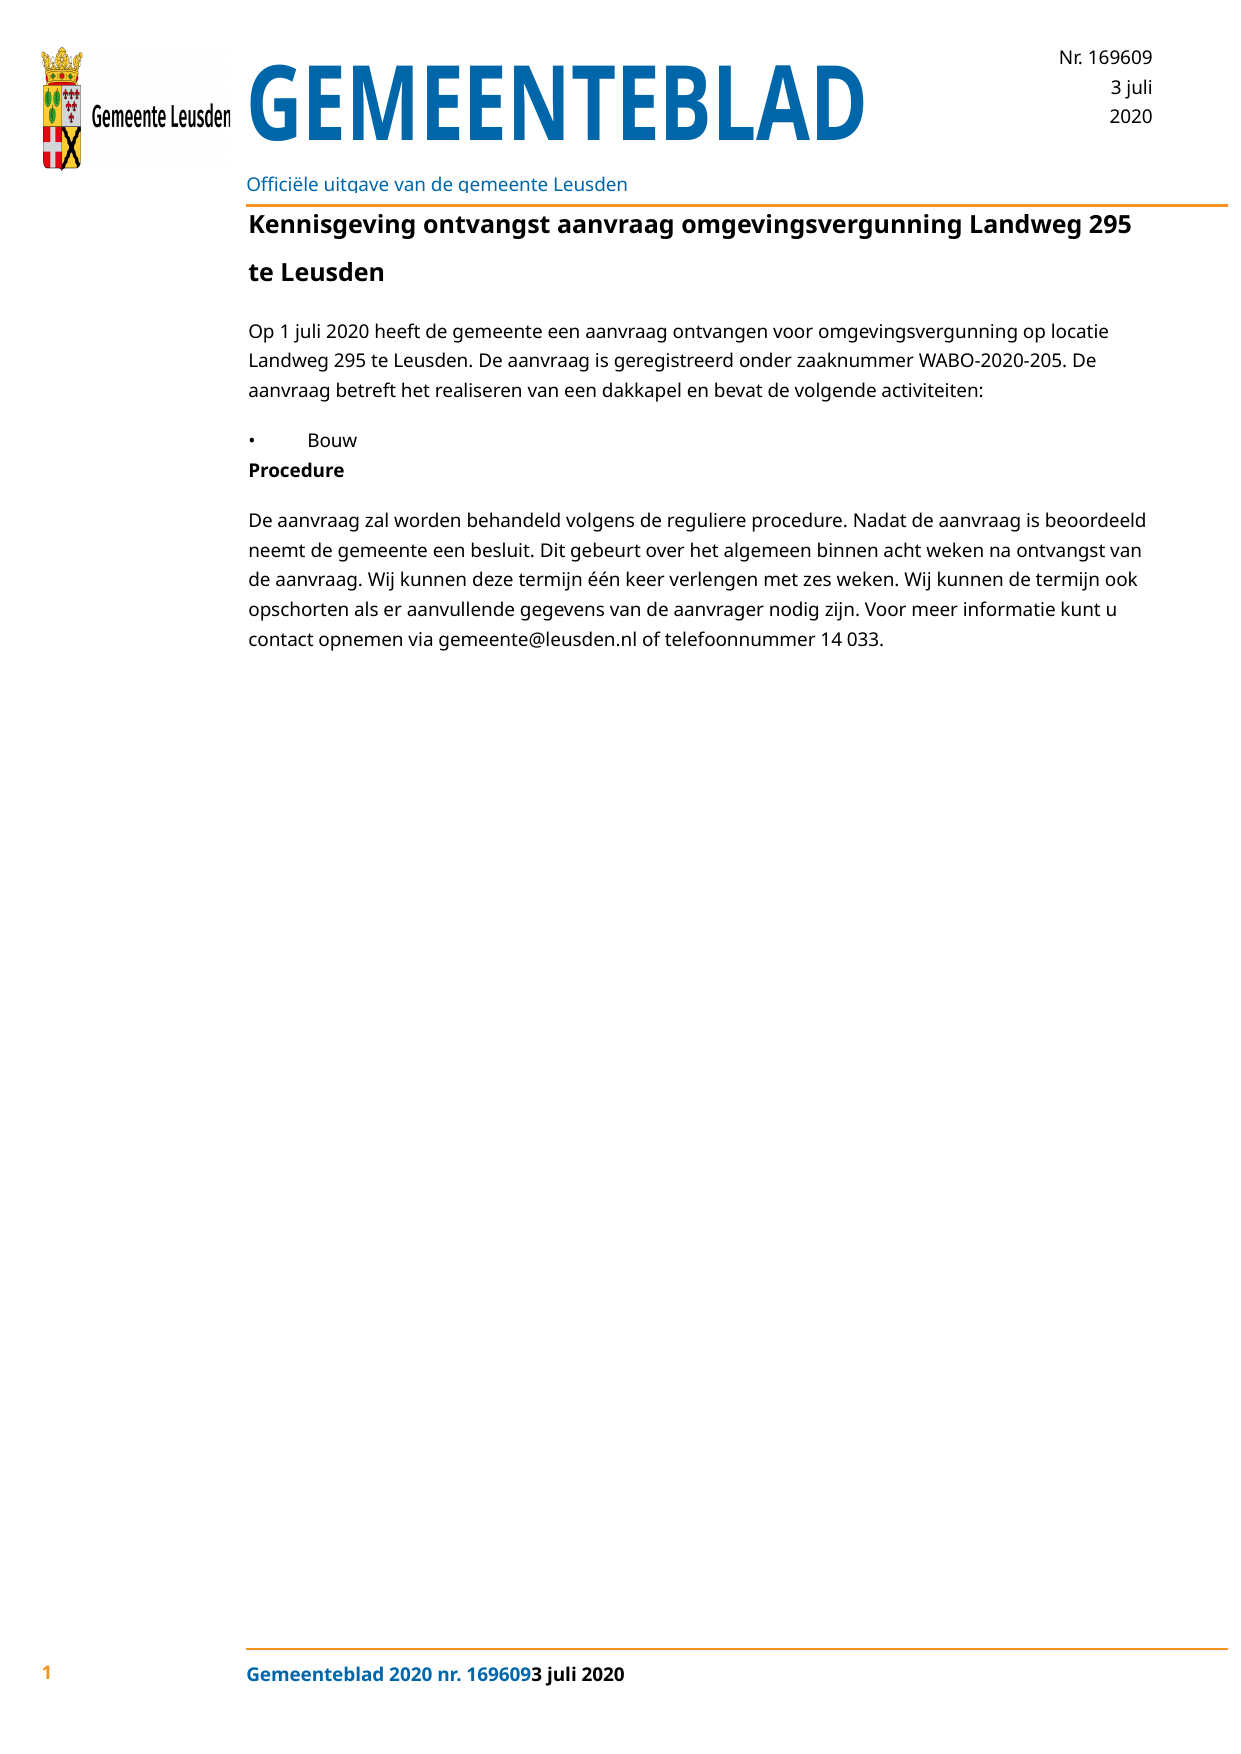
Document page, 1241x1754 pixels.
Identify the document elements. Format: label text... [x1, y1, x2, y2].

list Bouw [248, 427, 1152, 453]
text Procedure [248, 457, 1152, 483]
text Kennisgeving ontvangst aanvraag omgevingsvergunning Landweg 295 te Leusden [248, 207, 1152, 288]
picture [41, 47, 231, 172]
text Op 1 juli 2020 heeft de gemeente een aanvraag ontvangen voor omgevingsvergunning op locatie Landweg 295 te Leusden. De aanvraag is geregistreerd onder zaaknummer WABO-2020-205. De aanvraag betreft het realiseren van een dakkapel en bevat de volgende activiteiten: [248, 318, 1152, 403]
text De aanvraag zal worden behandeld volgens de reguliere procedure. Nadat de aanvraag is beoordeeld neemt de gemeente een besluit. Dit gebeurt over het algemeen binnen acht weken na ontvangst van de aanvraag. Wij kunnen deze termijn één keer verlengen met zes weken. Wij kunnen de termijn ook opschorten als er aanvullende gegevens van de aanvrager nodig zijn. Voor meer informatie kunt u contact opnemen via gemeente@leusden.nl of telefoonnummer 14 033. [248, 507, 1152, 652]
